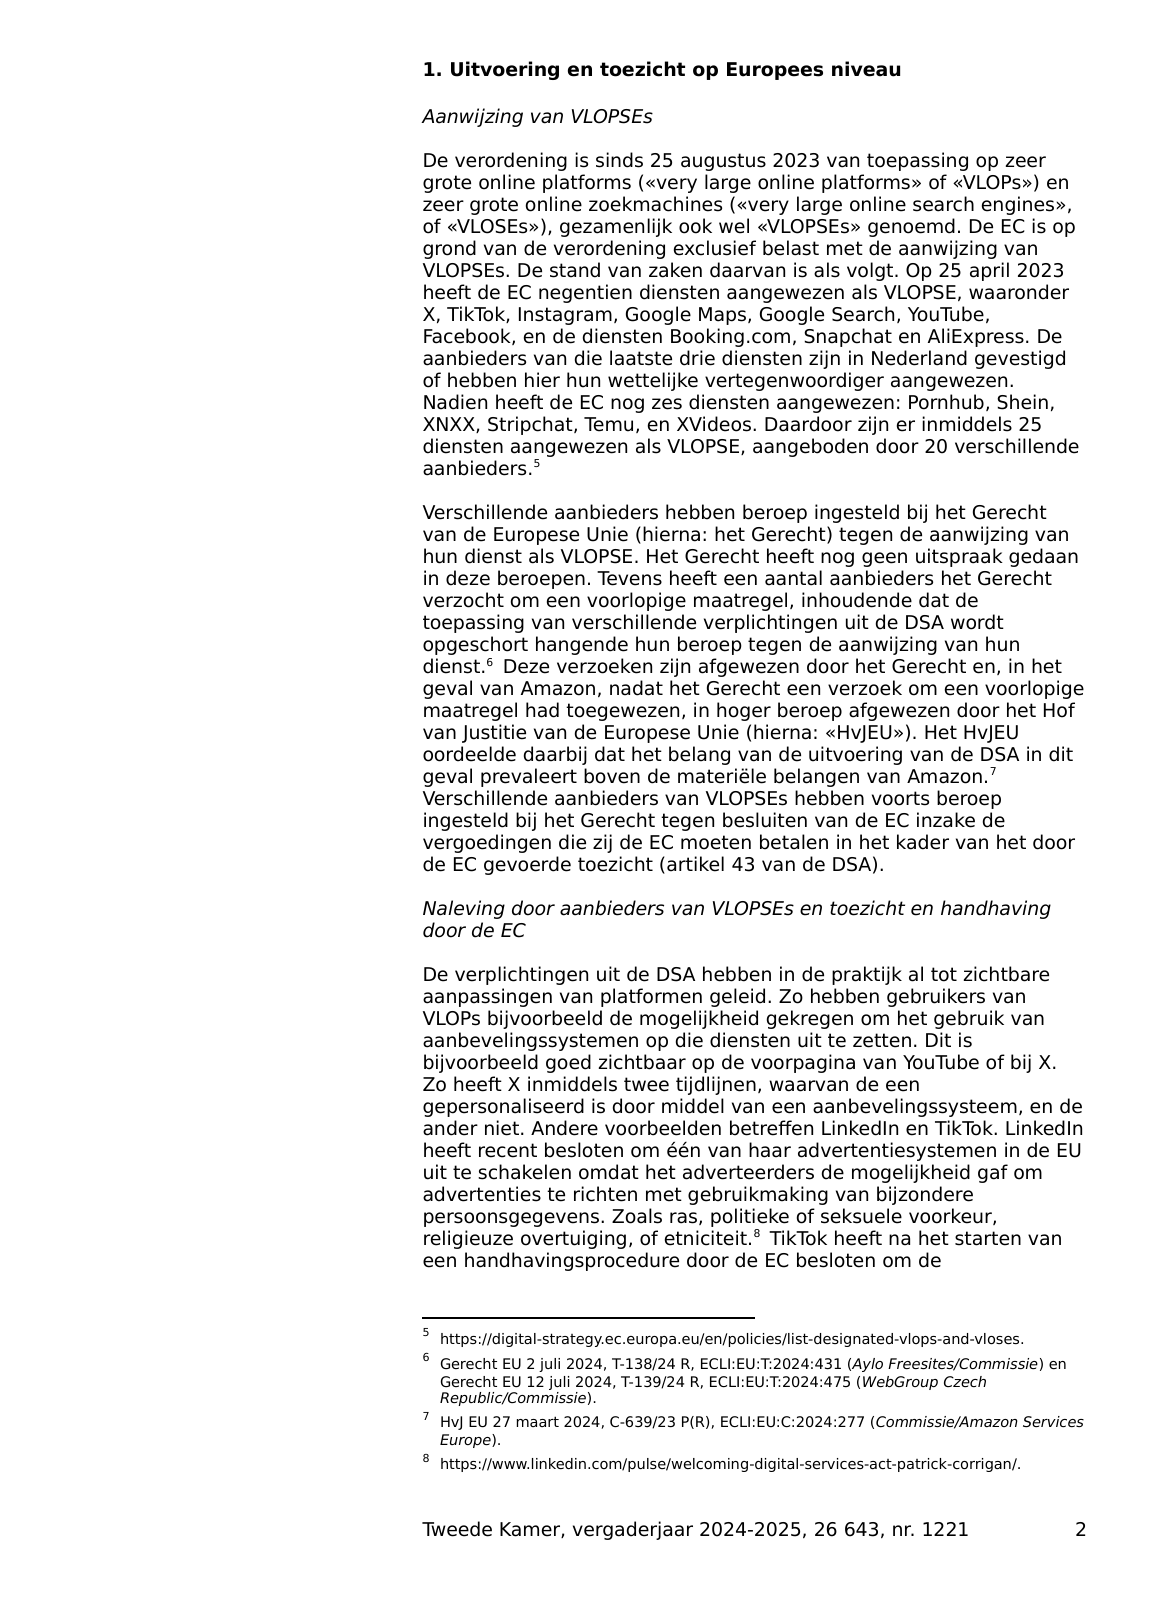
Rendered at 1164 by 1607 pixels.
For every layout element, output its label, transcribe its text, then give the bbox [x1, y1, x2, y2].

text De verplichtingen uit de DSA hebben in de praktijk al tot zichtbare aanpassingen van platformen geleid. Zo hebben gebruikers van VLOPs bijvoorbeeld de mogelijkheid gekregen om het gebruik van aanbevelingssystemen op die diensten uit te zetten. Dit is bijvoorbeeld goed zichtbaar op de voorpagina van YouTube of bij X. Zo heeft X inmiddels twee tijdlijnen, waarvan de een gepersonaliseerd is door middel van een aanbevelingssysteem, en de ander niet. Andere voorbeelden betreffen LinkedIn en TikTok. LinkedIn heeft recent besloten om één van haar advertentiesystemen in de EU uit te schakelen omdat het adverteerders de mogelijkheid gaf om advertenties te richten met gebruikmaking van bijzondere persoonsgegevens. Zoals ras, politieke of seksuele voorkeur, religieuze overtuiging, of etniciteit. TikTok heeft na het starten van een handhavingsprocedure door de EC besloten om de [422, 964, 1087, 1272]
text De verordening is sinds 25 augustus 2023 van toepassing op zeer grote online platforms («very large online platforms» of «VLOPs») en zeer grote online zoekmachines («very large online search engines», of «VLOSEs»), gezamenlijk ook wel «VLOPSEs» genoemd. De EC is op grond van de verordening exclusief belast met de aanwijzing van VLOPSEs. De stand van zaken daarvan is als volgt. Op 25 april 2023 heeft de EC negentien diensten aangewezen als VLOPSE, waaronder X, TikTok, Instagram, Google Maps, Google Search, YouTube, Facebook, en de diensten Booking.com, Snapchat en AliExpress. De aanbieders van die laatste drie diensten zijn in Nederland gevestigd of hebben hier hun wettelijke vertegenwoordiger aangewezen. Nadien heeft de EC nog zes diensten aangewezen: Pornhub, Shein, XNXX, Stripchat, Temu, en XVideos. Daardoor zijn er inmiddels 25 diensten aangewezen als VLOPSE, aangeboden door 20 verschillende aanbieders. [422, 150, 1087, 480]
text Gerecht EU 2 juli 2024, T-138/24 R, ECLI:EU:T:2024:431 (Aylo Freesites/Commissie) en Gerecht EU 12 juli 2024, T-139/24 R, ECLI:EU:T:2024:475 (WebGroup Czech Republic/Commissie). [422, 1352, 1087, 1407]
text Verschillende aanbieders hebben beroep ingesteld bij het Gerecht van de Europese Unie (hierna: het Gerecht) tegen de aanwijzing van hun dienst als VLOPSE. Het Gerecht heeft nog geen uitspraak gedaan in deze beroepen. Tevens heeft een aantal aanbieders het Gerecht verzocht om een voorlopige maatregel, inhoudende dat de toepassing van verschillende verplichtingen uit de DSA wordt opgeschort hangende hun beroep tegen de aanwijzing van hun dienst. Deze verzoeken zijn afgewezen door het Gerecht en, in het geval van Amazon, nadat het Gerecht een verzoek om een voorlopige maatregel had toegewezen, in hoger beroep afgewezen door het Hof van Justitie van de Europese Unie (hierna: «HvJEU»). Het HvJEU oordeelde daarbij dat het belang van de uitvoering van de DSA in dit geval prevaleert boven de materiële belangen van Amazon. Verschillende aanbieders van VLOPSEs hebben voorts beroep ingesteld bij het Gerecht tegen besluiten van de EC inzake de vergoedingen die zij de EC moeten betalen in het kader van het door de EC gevoerde toezicht (artikel 43 van de DSA). [422, 502, 1087, 876]
text https://digital-strategy.ec.europa.eu/en/policies/list-designated-vlops-and-vloses. [422, 1327, 1087, 1349]
subtitle Aanwijzing van VLOPSEs [422, 106, 1087, 128]
text https://www.linkedin.com/pulse/welcoming-digital-services-act-patrick-corrigan/. [422, 1452, 1087, 1474]
text HvJ EU 27 maart 2024, C-639/23 P(R), ECLI:EU:C:2024:277 (Commissie/Amazon Services Europe). [422, 1410, 1087, 1449]
subtitle 1. Uitvoering en toezicht op Europees niveau [422, 59, 1087, 81]
subtitle Naleving door aanbieders van VLOPSEs en toezicht en handhaving door de EC [422, 898, 1087, 942]
